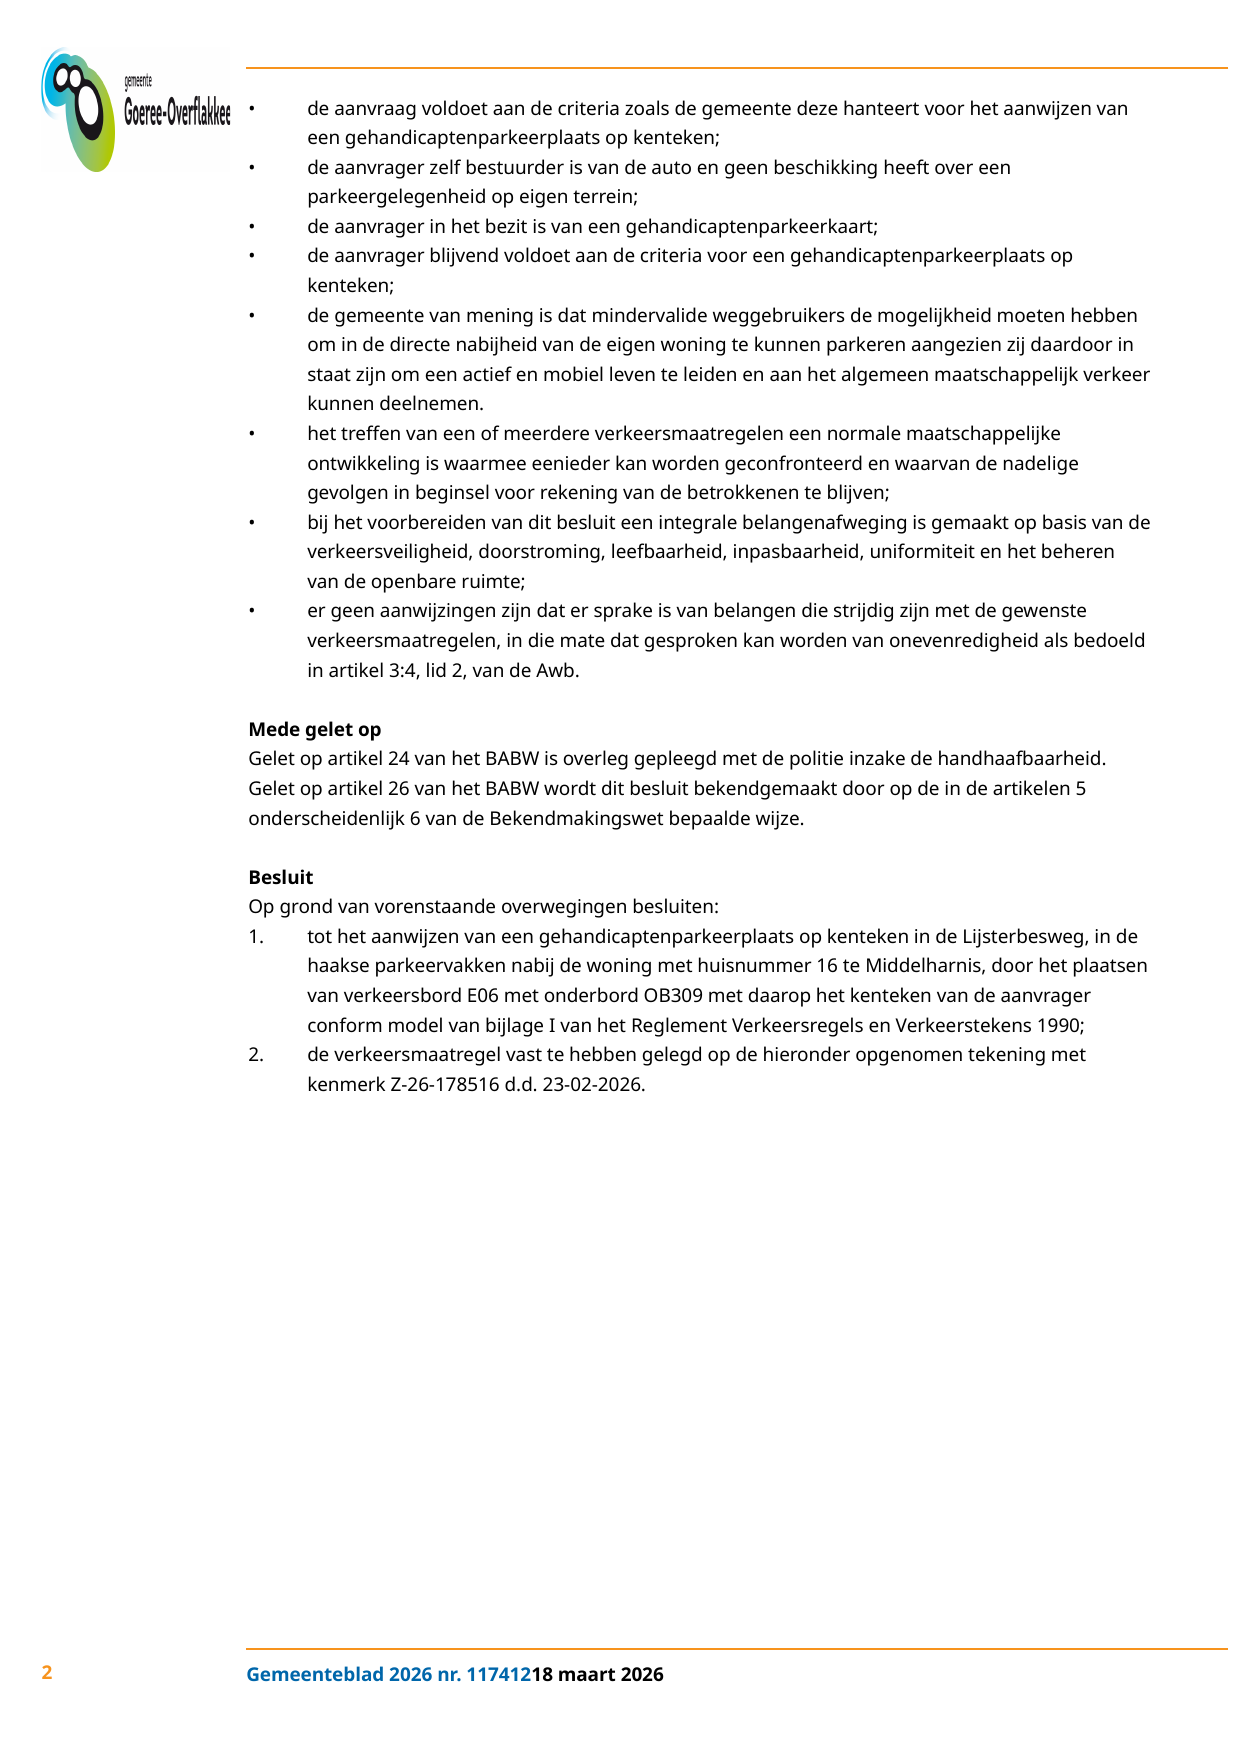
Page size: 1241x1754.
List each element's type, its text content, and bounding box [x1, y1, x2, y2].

list de aanvrager in het bezit is van een gehandicaptenparkeerkaart; [248, 213, 1152, 239]
list bij het voorbereiden van dit besluit een integrale belangenafweging is gemaakt op basis van de verkeersveiligheid, doorstroming, leefbaarheid, inpasbaarheid, uniformiteit en het beheren van de openbare ruimte; [248, 509, 1152, 594]
text Besluit [248, 864, 1152, 890]
list de gemeente van mening is dat mindervalide weggebruikers de mogelijkheid moeten hebben om in de directe nabijheid van de eigen woning te kunnen parkeren aangezien zij daardoor in staat zijn om een actief en mobiel leven te leiden en aan het algemeen maatschappelijk verkeer kunnen deelnemen. [248, 302, 1152, 416]
list de aanvrager blijvend voldoet aan de criteria voor een gehandicaptenparkeerplaats op kenteken; [248, 243, 1152, 298]
list het treffen van een of meerdere verkeersmaatregelen een normale maatschappelijke ontwikkeling is waarmee eenieder kan worden geconfronteerd en waarvan de nadelige gevolgen in beginsel voor rekening van de betrokkenen te blijven; [248, 420, 1152, 505]
list de aanvrager zelf bestuurder is van de auto en geen beschikking heeft over een parkeergelegenheid op eigen terrein; [248, 154, 1152, 209]
list de verkeersmaatregel vast te hebben gelegd op de hieronder opgenomen tekening met kenmerk Z-26-178516 d.d. 23-02-2026. [248, 1041, 1152, 1097]
text Op grond van vorenstaande overwegingen besluiten: [248, 893, 1152, 919]
text Gelet op artikel 24 van het BABW is overleg gepleegd met de politie inzake de handhaafbaarheid. [248, 746, 1152, 771]
picture [41, 47, 231, 172]
list er geen aanwijzingen zijn dat er sprake is van belangen die strijdig zijn met de gewenste verkeersmaatregelen, in die mate dat gesproken kan worden van onevenredigheid als bedoeld in artikel 3:4, lid 2, van de Awb. [248, 598, 1152, 683]
text Mede gelet op [248, 716, 1152, 742]
list tot het aanwijzen van een gehandicaptenparkeerplaats op kenteken in de Lijsterbesweg, in de haakse parkeervakken nabij de woning met huisnummer 16 te Middelharnis, door het plaatsen van verkeersbord E06 met onderbord OB309 met daarop het kenteken van de aanvrager conform model van bijlage I van het Reglement Verkeersregels en Verkeerstekens 1990; [248, 923, 1152, 1038]
text Gelet op artikel 26 van het BABW wordt dit besluit bekendgemaakt door op de in de artikelen 5 onderscheidenlijk 6 van de Bekendmakingswet bepaalde wijze. [248, 775, 1152, 831]
list de aanvraag voldoet aan de criteria zoals de gemeente deze hanteert voor het aanwijzen van een gehandicaptenparkeerplaats op kenteken; [248, 95, 1152, 150]
